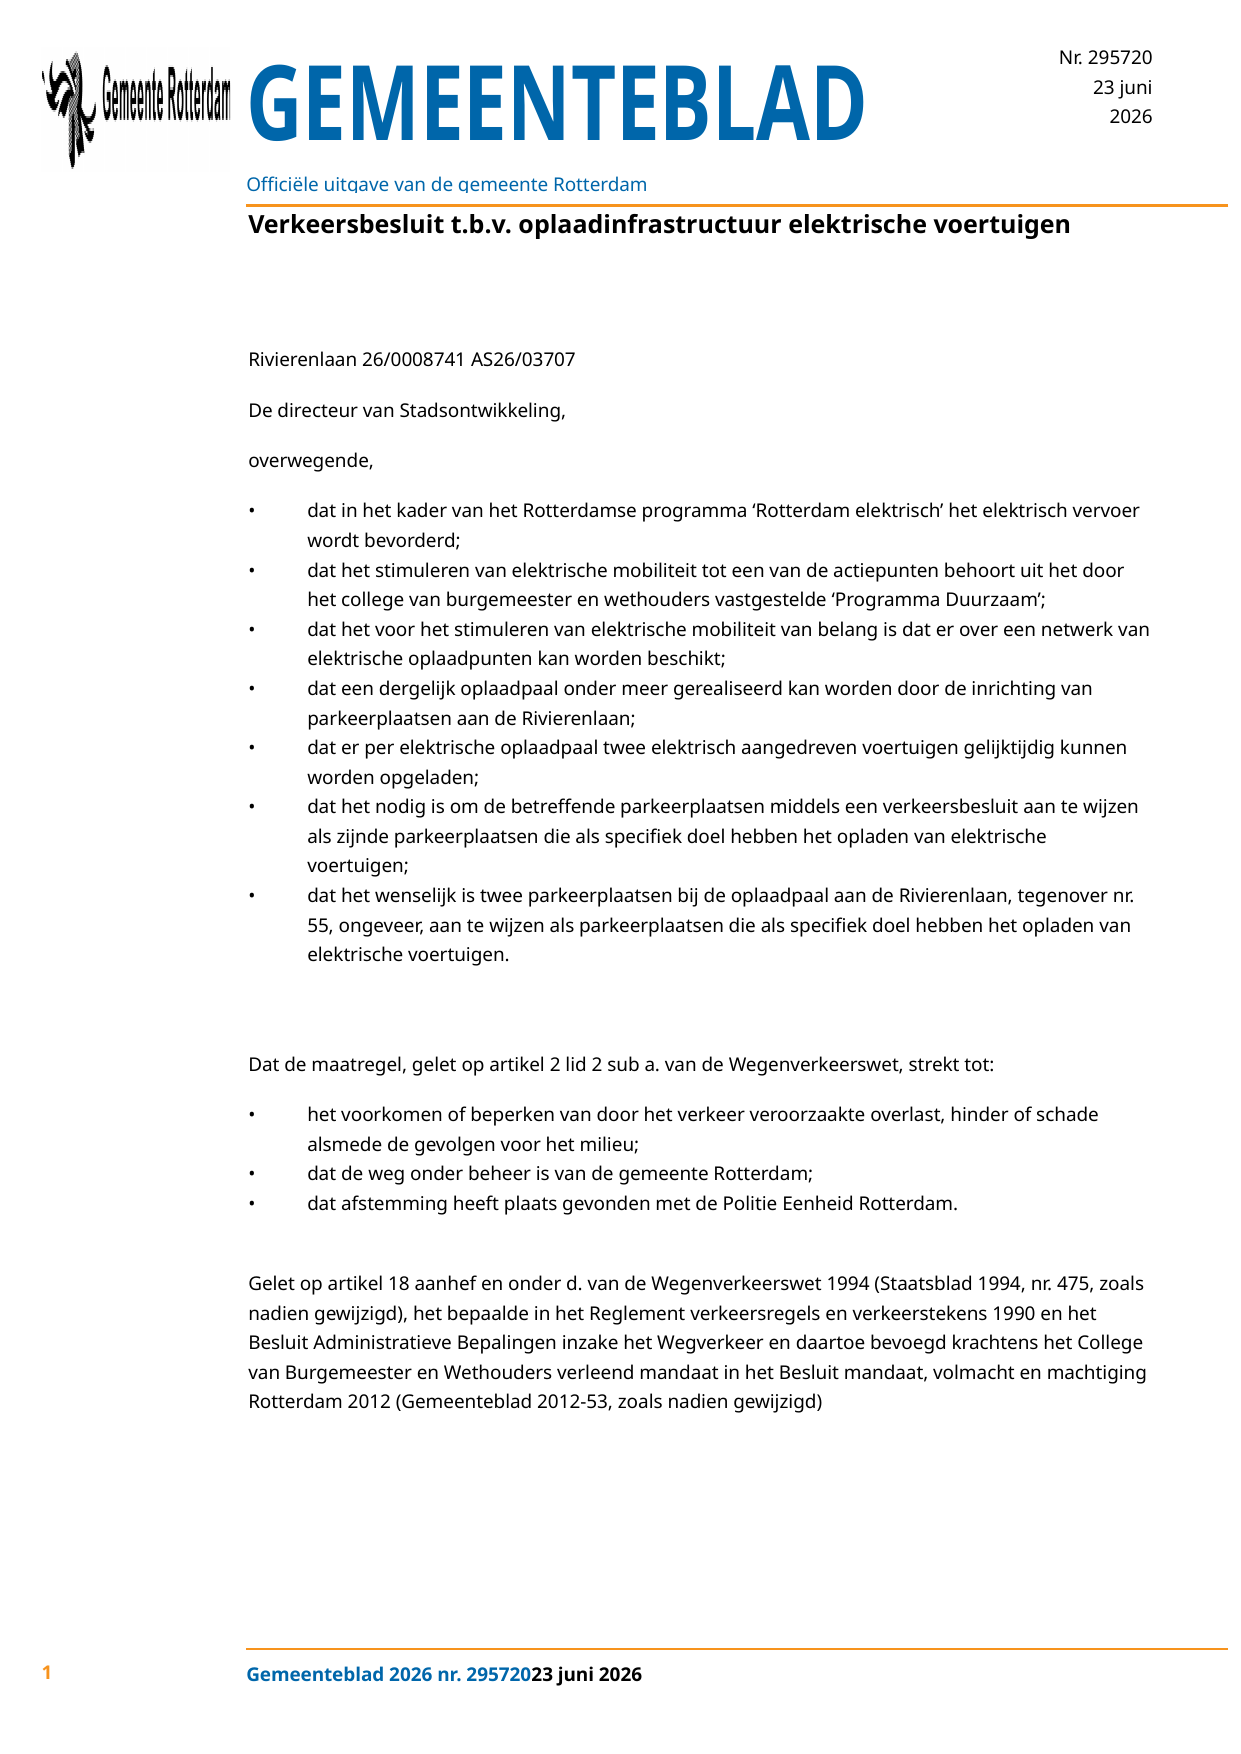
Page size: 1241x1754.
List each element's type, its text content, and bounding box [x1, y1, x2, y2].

list dat de weg onder beheer is van de gemeente Rotterdam; [248, 1161, 1152, 1186]
text Rivierenlaan 26/0008741 AS26/03707 [248, 346, 1152, 372]
list dat het wenselijk is twee parkeerplaatsen bij de oplaadpaal aan de Rivierenlaan, tegenover nr. 55, ongeveer, aan te wijzen als parkeerplaatsen die als specifiek doel hebben het opladen van elektrische voertuigen. [248, 882, 1152, 967]
list dat het nodig is om de betreffende parkeerplaatsen middels een verkeersbesluit aan te wijzen als zijnde parkeerplaatsen die als specifiek doel hebben het opladen van elektrische voertuigen; [248, 793, 1152, 878]
list dat het voor het stimuleren van elektrische mobiliteit van belang is dat er over een netwerk van elektrische oplaadpunten kan worden beschikt; [248, 616, 1152, 671]
text Verkeersbesluit t.b.v. oplaadinfrastructuur elektrische voertuigen [248, 207, 1152, 241]
list dat afstemming heeft plaats gevonden met de Politie Eenheid Rotterdam. [248, 1190, 1152, 1216]
text De directeur van Stadsontwikkeling, [248, 397, 1152, 423]
list dat het stimuleren van elektrische mobiliteit tot een van de actiepunten behoort uit het door het college van burgemeester en wethouders vastgestelde ‘Programma Duurzaam’; [248, 557, 1152, 612]
text Dat de maatregel, gelet op artikel 2 lid 2 sub a. van de Wegenverkeerswet, strekt tot: [248, 1051, 1152, 1077]
text overwegende, [248, 447, 1152, 473]
text Gelet op artikel 18 aanhef en onder d. van de Wegenverkeerswet 1994 (Staatsblad 1994, nr. 475, zoals nadien gewijzigd), het bepaalde in het Reglement verkeersregels en verkeerstekens 1990 en het Besluit Administratieve Bepalingen inzake het Wegverkeer en daartoe bevoegd krachtens het College van Burgemeester en Wethouders verleend mandaat in het Besluit mandaat, volmacht en machtiging Rotterdam 2012 (Gemeenteblad 2012-53, zoals nadien gewijzigd) [248, 1270, 1152, 1414]
list dat in het kader van het Rotterdamse programma ‘Rotterdam elektrisch’ het elektrisch vervoer wordt bevorderd; [248, 498, 1152, 553]
picture [41, 47, 231, 172]
list dat er per elektrische oplaadpaal twee elektrisch aangedreven voertuigen gelijktijdig kunnen worden opgeladen; [248, 734, 1152, 790]
list dat een dergelijk oplaadpaal onder meer gerealiseerd kan worden door de inrichting van parkeerplaatsen aan de Rivierenlaan; [248, 675, 1152, 731]
list het voorkomen of beperken van door het verkeer veroorzaakte overlast, hinder of schade alsmede de gevolgen voor het milieu; [248, 1101, 1152, 1157]
